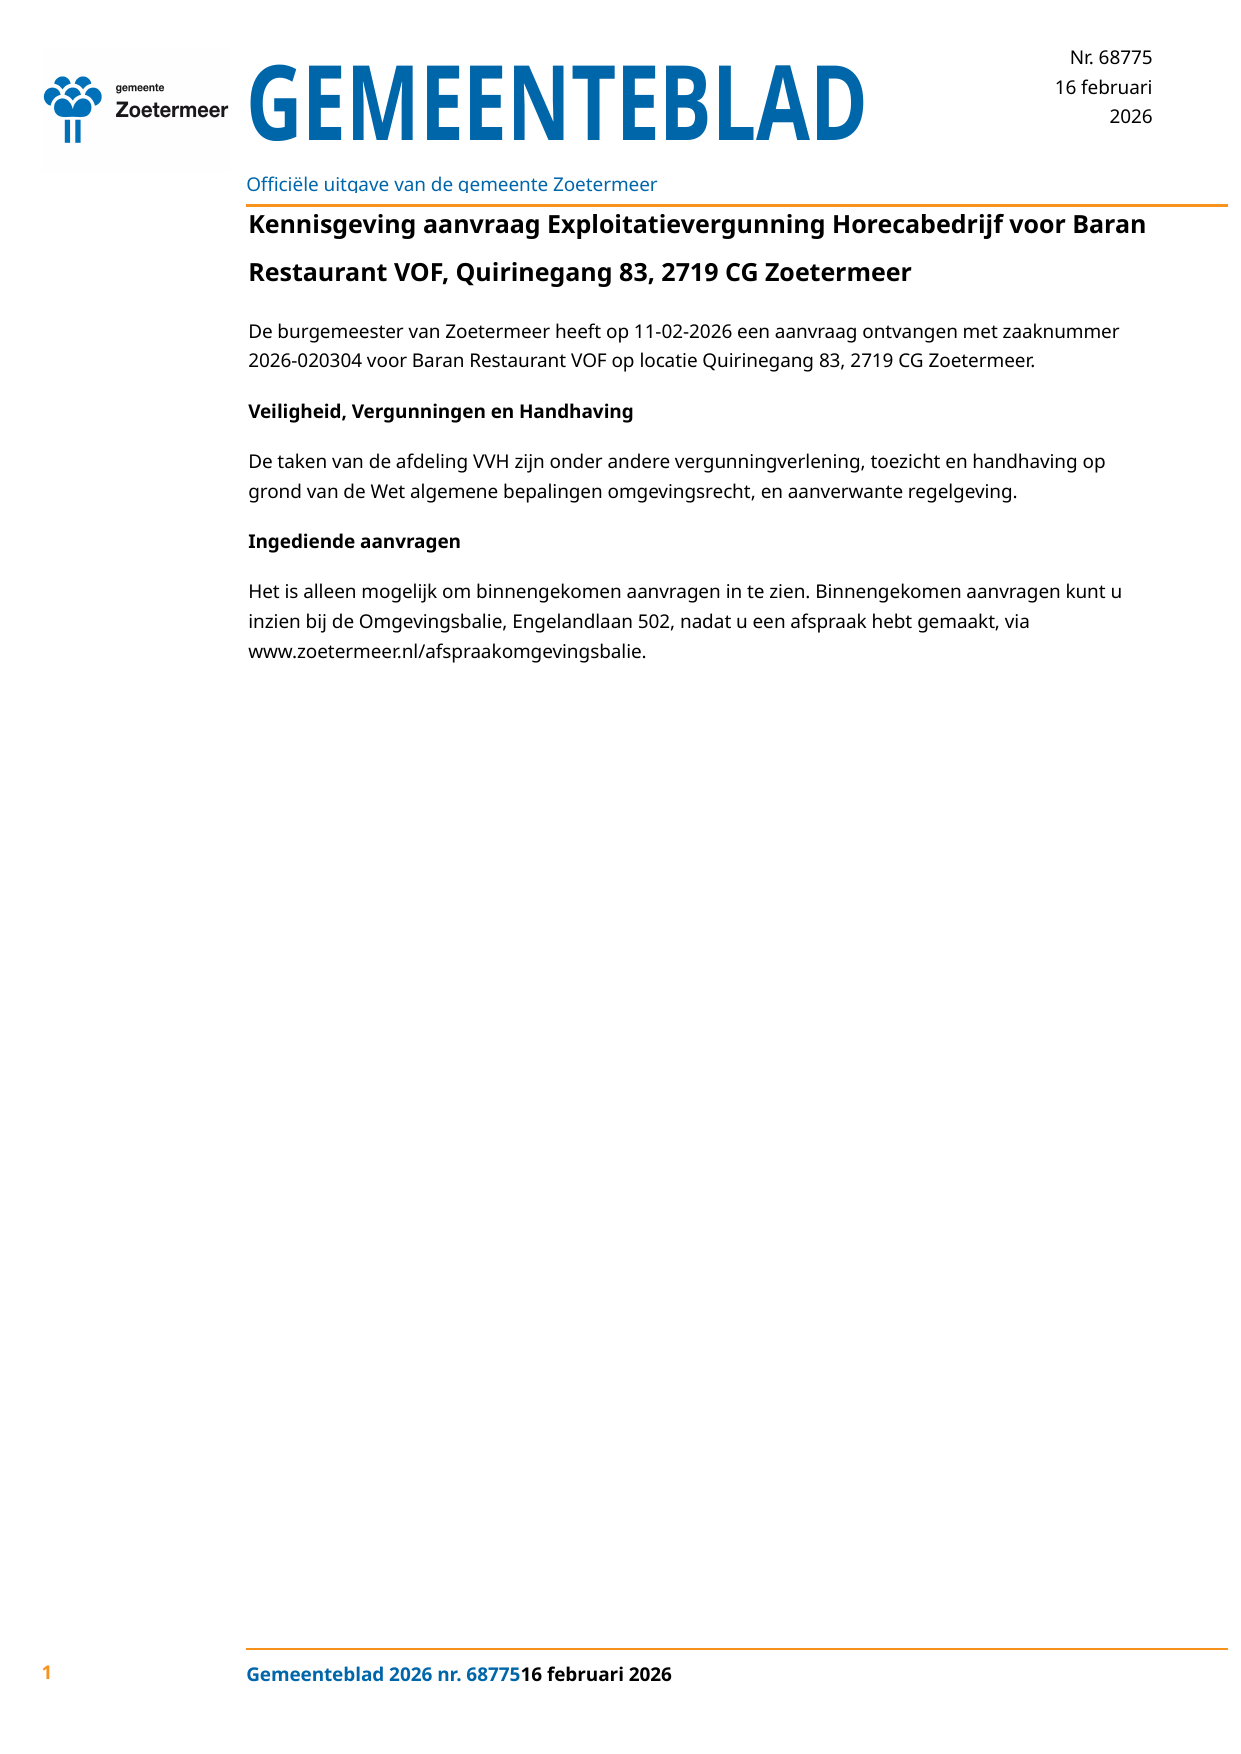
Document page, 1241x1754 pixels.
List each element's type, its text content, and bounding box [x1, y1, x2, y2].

text De burgemeester van Zoetermeer heeft op 11-02-2026 een aanvraag ontvangen met zaaknummer 2026-020304 voor Baran Restaurant VOF op locatie Quirinegang 83, 2719 CG Zoetermeer. [248, 318, 1152, 373]
picture [41, 47, 231, 172]
text Het is alleen mogelijk om binnengekomen aanvragen in te zien. Binnengekomen aanvragen kunt u inzien bij de Omgevingsbalie, Engelandlaan 502, nadat u een afspraak hebt gemaakt, via www.zoetermeer.nl/afspraakomgevingsbalie. [248, 579, 1152, 664]
text Veiligheid, Vergunningen en Handhaving [248, 398, 1152, 424]
text De taken van de afdeling VVH zijn onder andere vergunningverlening, toezicht en handhaving op grond van de Wet algemene bepalingen omgevingsrecht, en aanverwante regelgeving. [248, 448, 1152, 504]
text Ingediende aanvragen [248, 528, 1152, 554]
text Kennisgeving aanvraag Exploitatievergunning Horecabedrijf voor Baran Restaurant VOF, Quirinegang 83, 2719 CG Zoetermeer [248, 207, 1152, 288]
